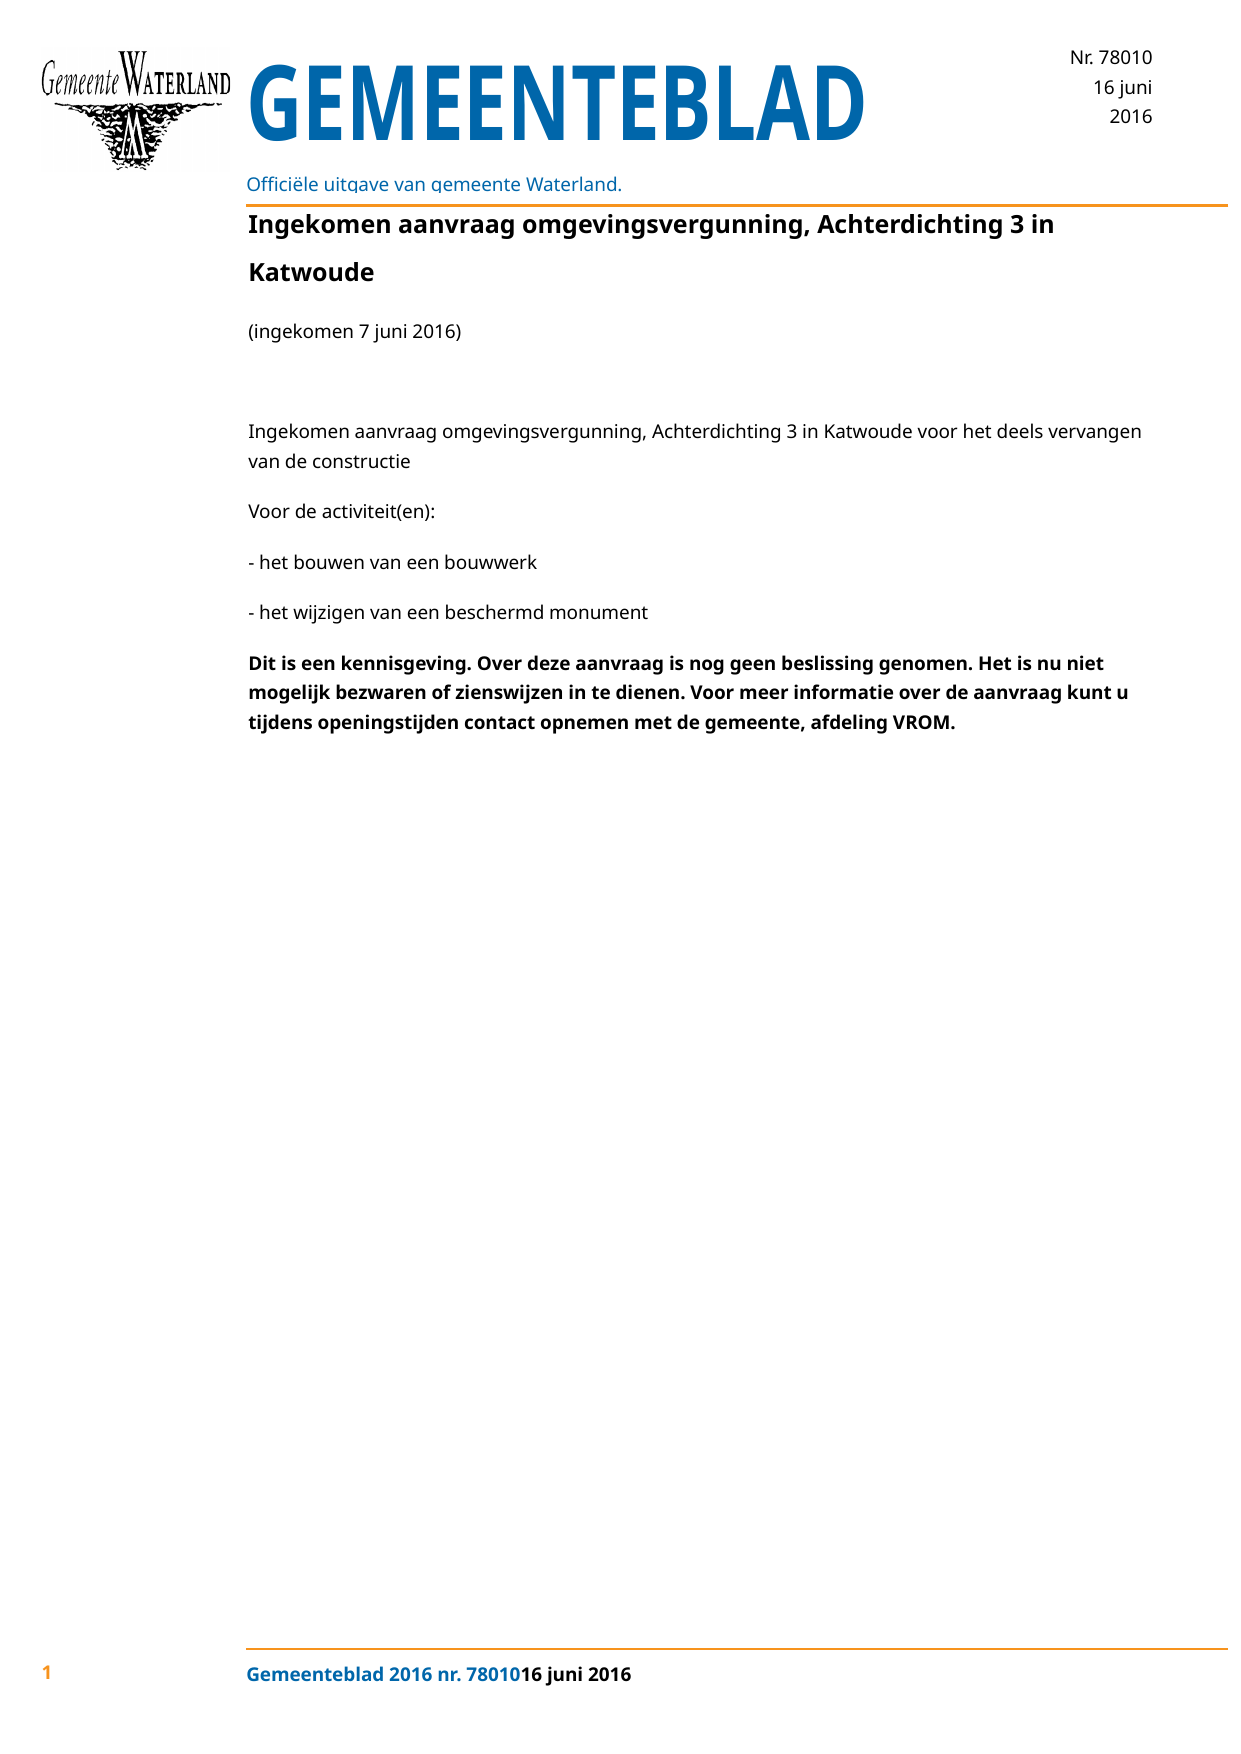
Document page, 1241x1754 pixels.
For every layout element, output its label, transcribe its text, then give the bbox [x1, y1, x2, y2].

text Voor de activiteit(en): [248, 499, 1152, 524]
text Ingekomen aanvraag omgevingsvergunning, Achterdichting 3 in Katwoude [248, 207, 1152, 288]
text Dit is een kennisgeving. Over deze aanvraag is nog geen beslissing genomen. Het is nu niet mogelijk bezwaren of zienswijzen in te dienen. Voor meer informatie over de aanvraag kunt u tijdens openingstijden contact opnemen met de gemeente, afdeling VROM. [248, 650, 1152, 735]
text - het wijzigen van een beschermd monument [248, 599, 1152, 625]
text (ingekomen 7 juni 2016) [248, 318, 1152, 344]
picture [41, 47, 231, 172]
text - het bouwen van een bouwwerk [248, 549, 1152, 575]
text Ingekomen aanvraag omgevingsvergunning, Achterdichting 3 in Katwoude voor het deels vervangen van de constructie [248, 419, 1152, 474]
